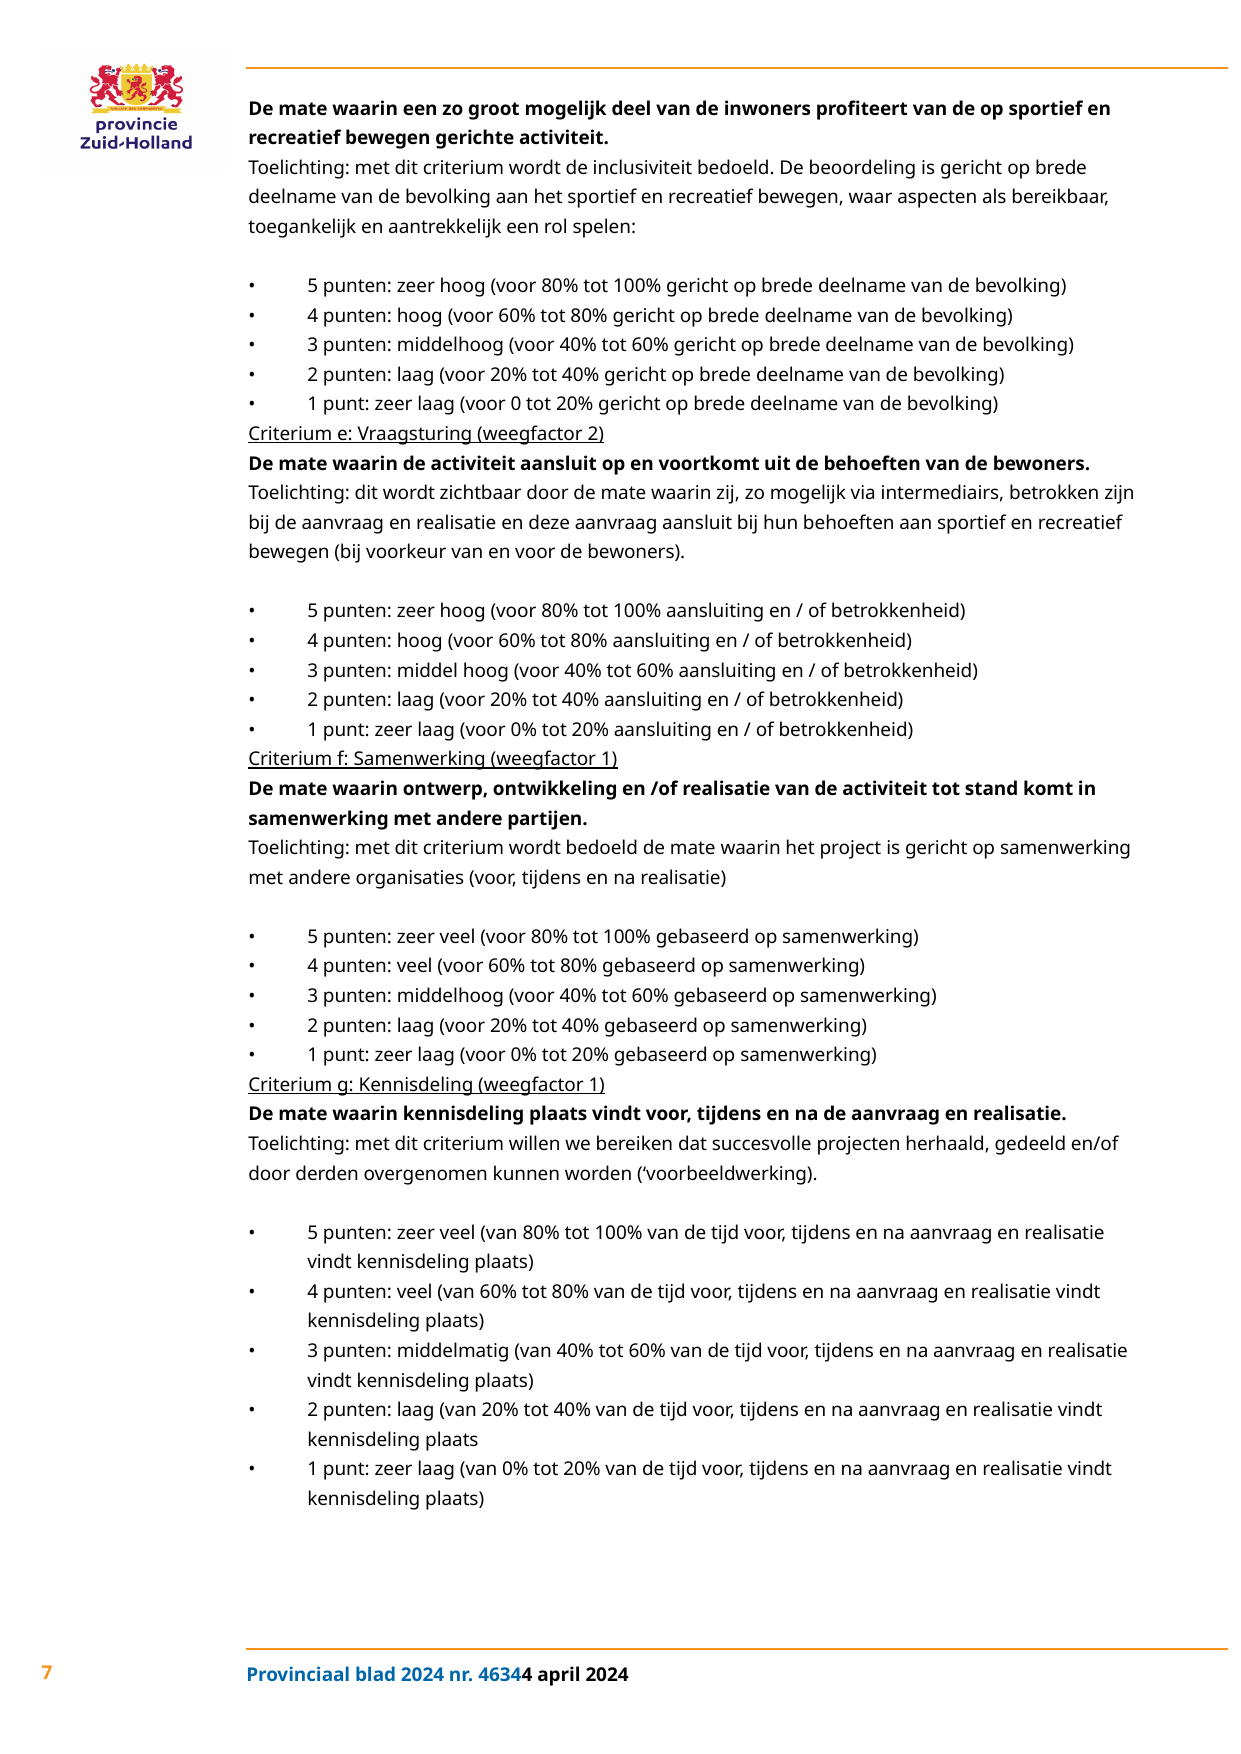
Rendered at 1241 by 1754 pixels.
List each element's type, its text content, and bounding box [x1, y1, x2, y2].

list 1 punt: zeer laag (voor 0% tot 20% gebaseerd op samenwerking) [248, 1041, 1152, 1067]
list 1 punt: zeer laag (van 0% tot 20% van de tijd voor, tijdens en na aanvraag en realisatie vindt kennisdeling plaats) [248, 1456, 1152, 1511]
text Criterium g: Kennisdeling (weegfactor 1) [248, 1071, 1152, 1097]
list 2 punten: laag (voor 20% tot 40% gericht op brede deelname van de bevolking) [248, 361, 1152, 387]
list 4 punten: hoog (voor 60% tot 80% aansluiting en / of betrokkenheid) [248, 627, 1152, 653]
list 2 punten: laag (voor 20% tot 40% gebaseerd op samenwerking) [248, 1012, 1152, 1038]
text De mate waarin kennisdeling plaats vindt voor, tijdens en na de aanvraag en realisatie. [248, 1101, 1152, 1126]
list 4 punten: veel (voor 60% tot 80% gebaseerd op samenwerking) [248, 953, 1152, 978]
list 2 punten: laag (van 20% tot 40% van de tijd voor, tijdens en na aanvraag en realisatie vindt kennisdeling plaats [248, 1396, 1152, 1452]
text Criterium f: Samenwerking (weegfactor 1) [248, 746, 1152, 771]
list 3 punten: middelhoog (voor 40% tot 60% gericht op brede deelname van de bevolking) [248, 331, 1152, 357]
text Toelichting: met dit criterium wordt de inclusiviteit bedoeld. De beoordeling is gericht op brede deelname van de bevolking aan het sportief en recreatief bewegen, waar aspecten als bereikbaar, toegankelijk en aantrekkelijk een rol spelen: [248, 154, 1152, 239]
text Toelichting: dit wordt zichtbaar door de mate waarin zij, zo mogelijk via intermediairs, betrokken zijn bij de aanvraag en realisatie en deze aanvraag aansluit bij hun behoeften aan sportief en recreatief bewegen (bij voorkeur van en voor de bewoners). [248, 479, 1152, 564]
list 3 punten: middel hoog (voor 40% tot 60% aansluiting en / of betrokkenheid) [248, 657, 1152, 683]
list 3 punten: middelmatig (van 40% tot 60% van de tijd voor, tijdens en na aanvraag en realisatie vindt kennisdeling plaats) [248, 1337, 1152, 1393]
list 5 punten: zeer veel (van 80% tot 100% van de tijd voor, tijdens en na aanvraag en realisatie vindt kennisdeling plaats) [248, 1219, 1152, 1274]
list 3 punten: middelhoog (voor 40% tot 60% gebaseerd op samenwerking) [248, 982, 1152, 1008]
picture [41, 47, 231, 172]
list 4 punten: hoog (voor 60% tot 80% gericht op brede deelname van de bevolking) [248, 302, 1152, 328]
text Toelichting: met dit criterium willen we bereiken dat succesvolle projecten herhaald, gedeeld en/of door derden overgenomen kunnen worden (‘voorbeeldwerking). [248, 1130, 1152, 1186]
text De mate waarin de activiteit aansluit op en voortkomt uit de behoeften van de bewoners. [248, 450, 1152, 476]
list 5 punten: zeer hoog (voor 80% tot 100% aansluiting en / of betrokkenheid) [248, 598, 1152, 623]
list 5 punten: zeer hoog (voor 80% tot 100% gericht op brede deelname van de bevolking) [248, 272, 1152, 298]
text De mate waarin ontwerp, ontwikkeling en /of realisatie van de activiteit tot stand komt in samenwerking met andere partijen. [248, 775, 1152, 831]
text Toelichting: met dit criterium wordt bedoeld de mate waarin het project is gericht op samenwerking met andere organisaties (voor, tijdens en na realisatie) [248, 834, 1152, 890]
list 4 punten: veel (van 60% tot 80% van de tijd voor, tijdens en na aanvraag en realisatie vindt kennisdeling plaats) [248, 1278, 1152, 1333]
text De mate waarin een zo groot mogelijk deel van de inwoners profiteert van de op sportief en recreatief bewegen gerichte activiteit. [248, 95, 1152, 150]
list 1 punt: zeer laag (voor 0 tot 20% gericht op brede deelname van de bevolking) [248, 391, 1152, 416]
list 1 punt: zeer laag (voor 0% tot 20% aansluiting en / of betrokkenheid) [248, 716, 1152, 742]
list 5 punten: zeer veel (voor 80% tot 100% gebaseerd op samenwerking) [248, 923, 1152, 949]
text Criterium e: Vraagsturing (weegfactor 2) [248, 420, 1152, 446]
list 2 punten: laag (voor 20% tot 40% aansluiting en / of betrokkenheid) [248, 686, 1152, 712]
